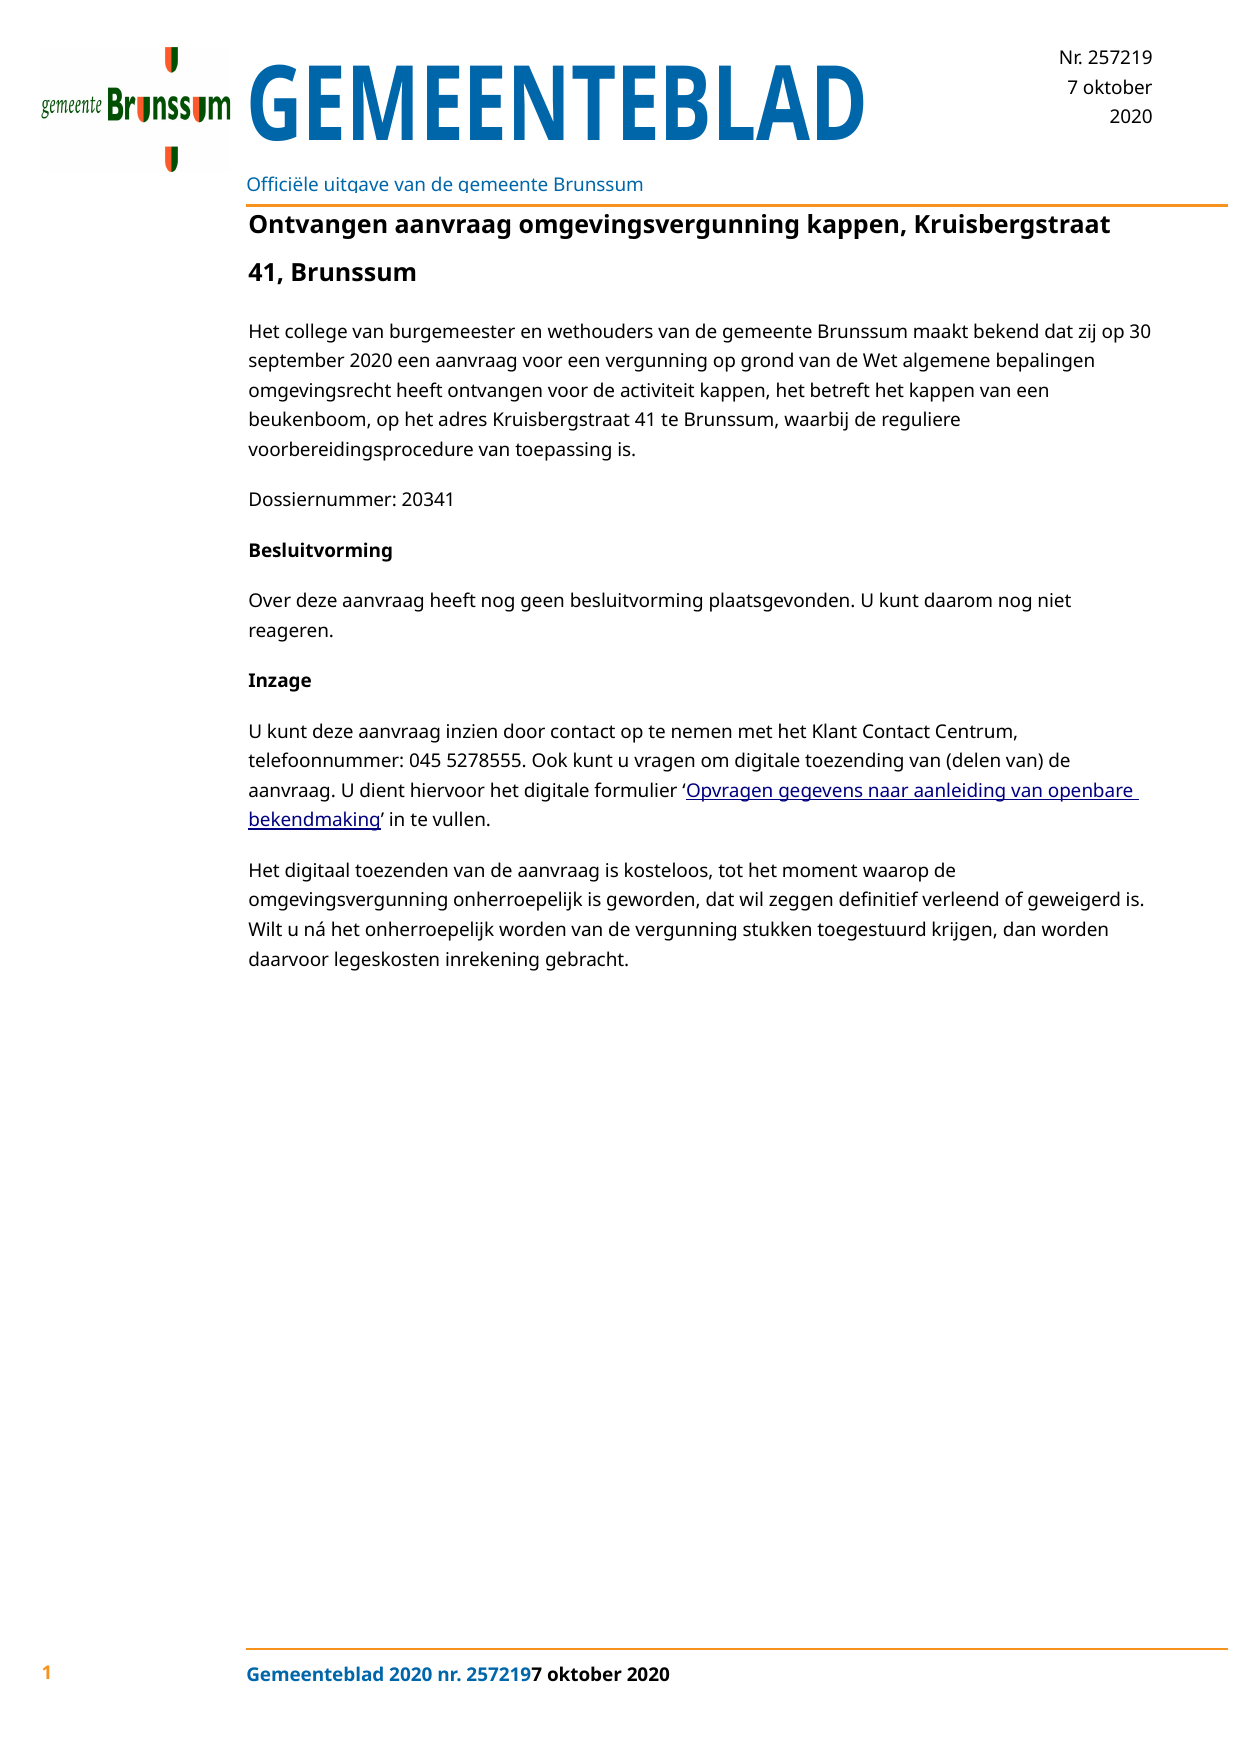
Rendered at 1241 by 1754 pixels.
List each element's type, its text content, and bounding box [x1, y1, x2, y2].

text Ontvangen aanvraag omgevingsvergunning kappen, Kruisbergstraat 41, Brunssum [248, 207, 1152, 288]
picture [41, 47, 231, 172]
text Het digitaal toezenden van de aanvraag is kosteloos, tot het moment waarop de omgevingsvergunning onherroepelijk is geworden, dat wil zeggen definitief verleend of geweigerd is. Wilt u ná het onherroepelijk worden van de vergunning stukken toegestuurd krijgen, dan worden daarvoor legeskosten inrekening gebracht. [248, 857, 1152, 972]
text Besluitvorming [248, 537, 1152, 563]
text U kunt deze aanvraag inzien door contact op te nemen met het Klant Contact Centrum, telefoonnummer: 045 5278555. Ook kunt u vragen om digitale toezending van (delen van) de aanvraag. U dient hiervoor het digitale formulier ‘Opvragen gegevens naar aanleiding van openbare bekendmaking’ in te vullen. [248, 718, 1152, 832]
text Het college van burgemeester en wethouders van de gemeente Brunssum maakt bekend dat zij op 30 september 2020 een aanvraag voor een vergunning op grond van de Wet algemene bepalingen omgevingsrecht heeft ontvangen voor de activiteit kappen, het betreft het kappen van een beukenboom, op het adres Kruisbergstraat 41 te Brunssum, waarbij de reguliere voorbereidingsprocedure van toepassing is. [248, 318, 1152, 462]
text Over deze aanvraag heeft nog geen besluitvorming plaatsgevonden. U kunt daarom nog niet reageren. [248, 587, 1152, 643]
text Dossiernummer: 20341 [248, 487, 1152, 512]
text Inzage [248, 667, 1152, 693]
